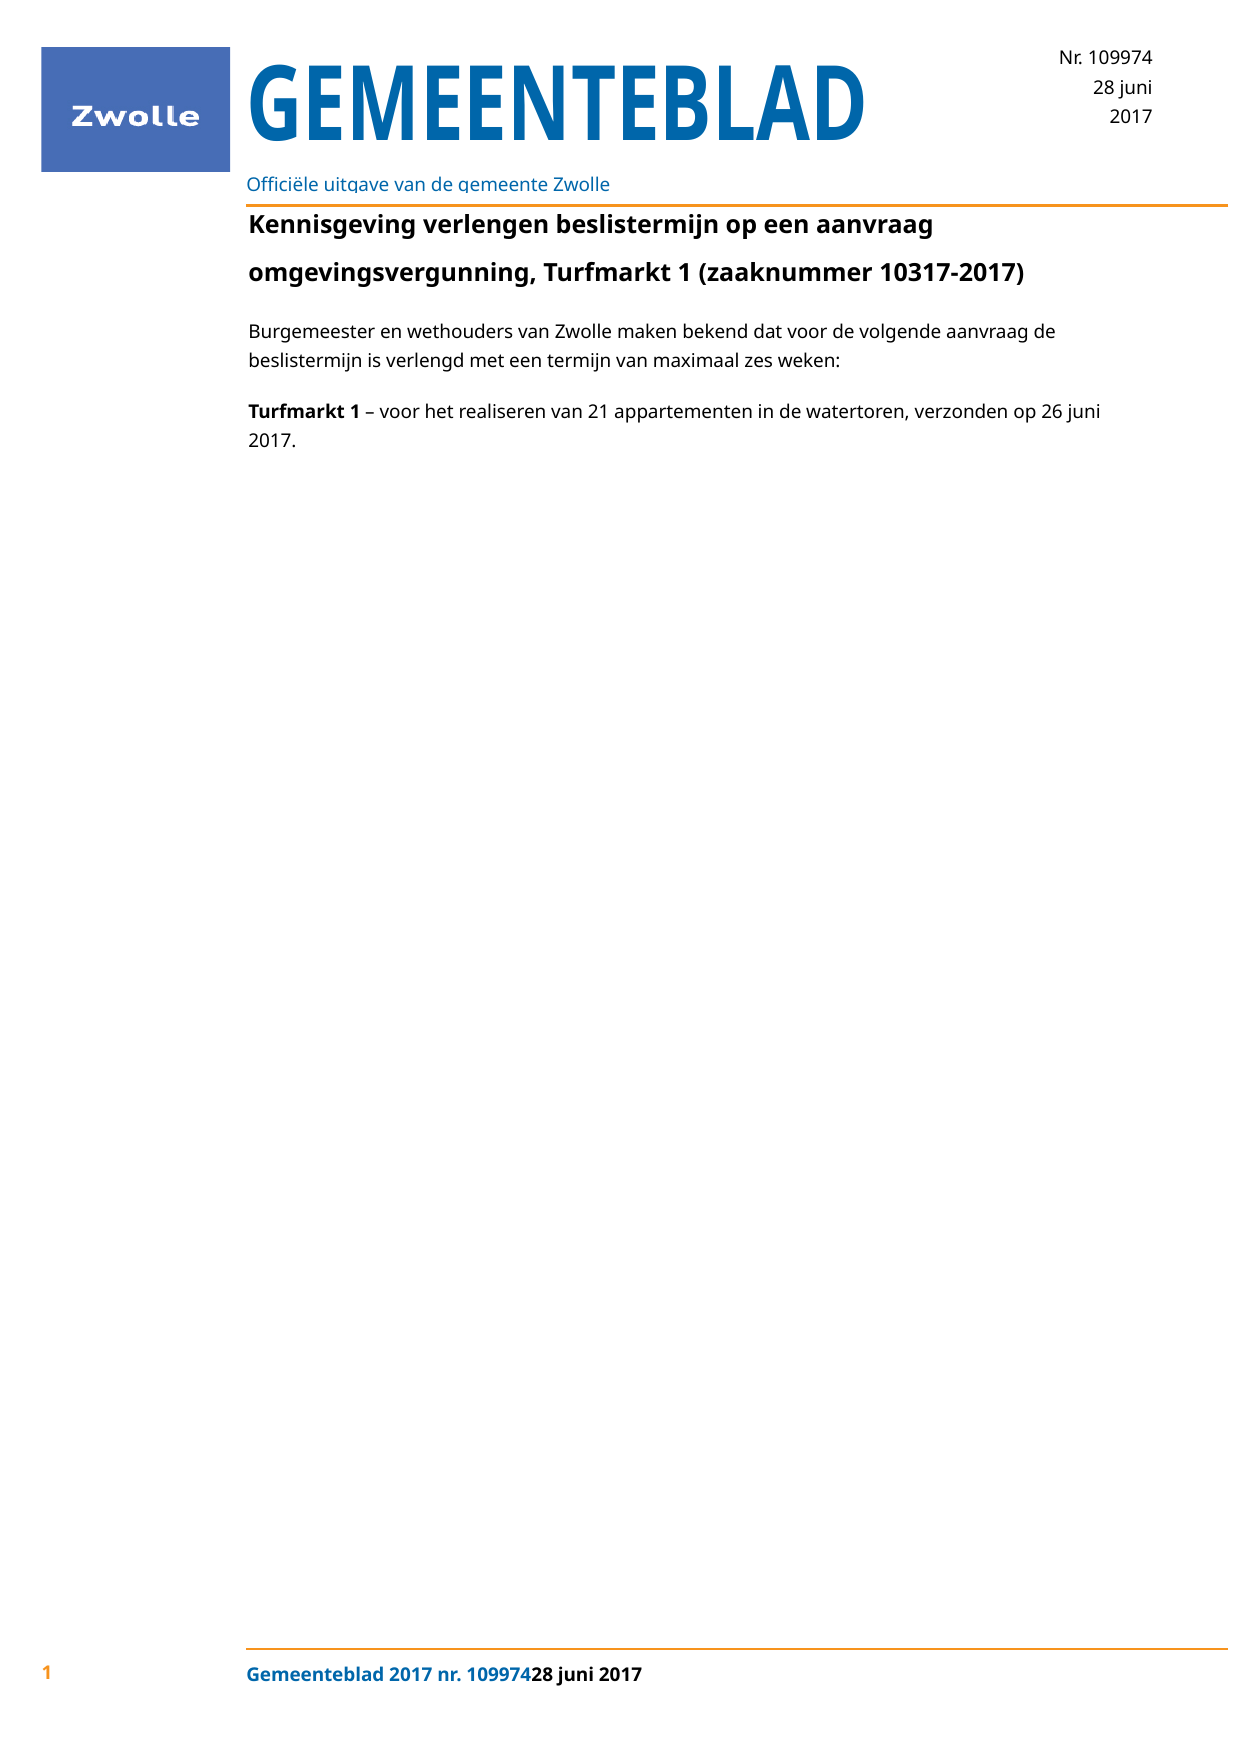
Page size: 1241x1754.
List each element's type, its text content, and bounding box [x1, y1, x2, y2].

text Kennisgeving verlengen beslistermijn op een aanvraag omgevingsvergunning, Turfmarkt 1 (zaaknummer 10317-2017) [248, 207, 1152, 288]
text Turfmarkt 1 – voor het realiseren van 21 appartementen in de watertoren, verzonden op 26 juni 2017. [248, 398, 1152, 453]
text Burgemeester en wethouders van Zwolle maken bekend dat voor de volgende aanvraag de beslistermijn is verlengd met een termijn van maximaal zes weken: [248, 318, 1152, 373]
picture [41, 47, 231, 172]
